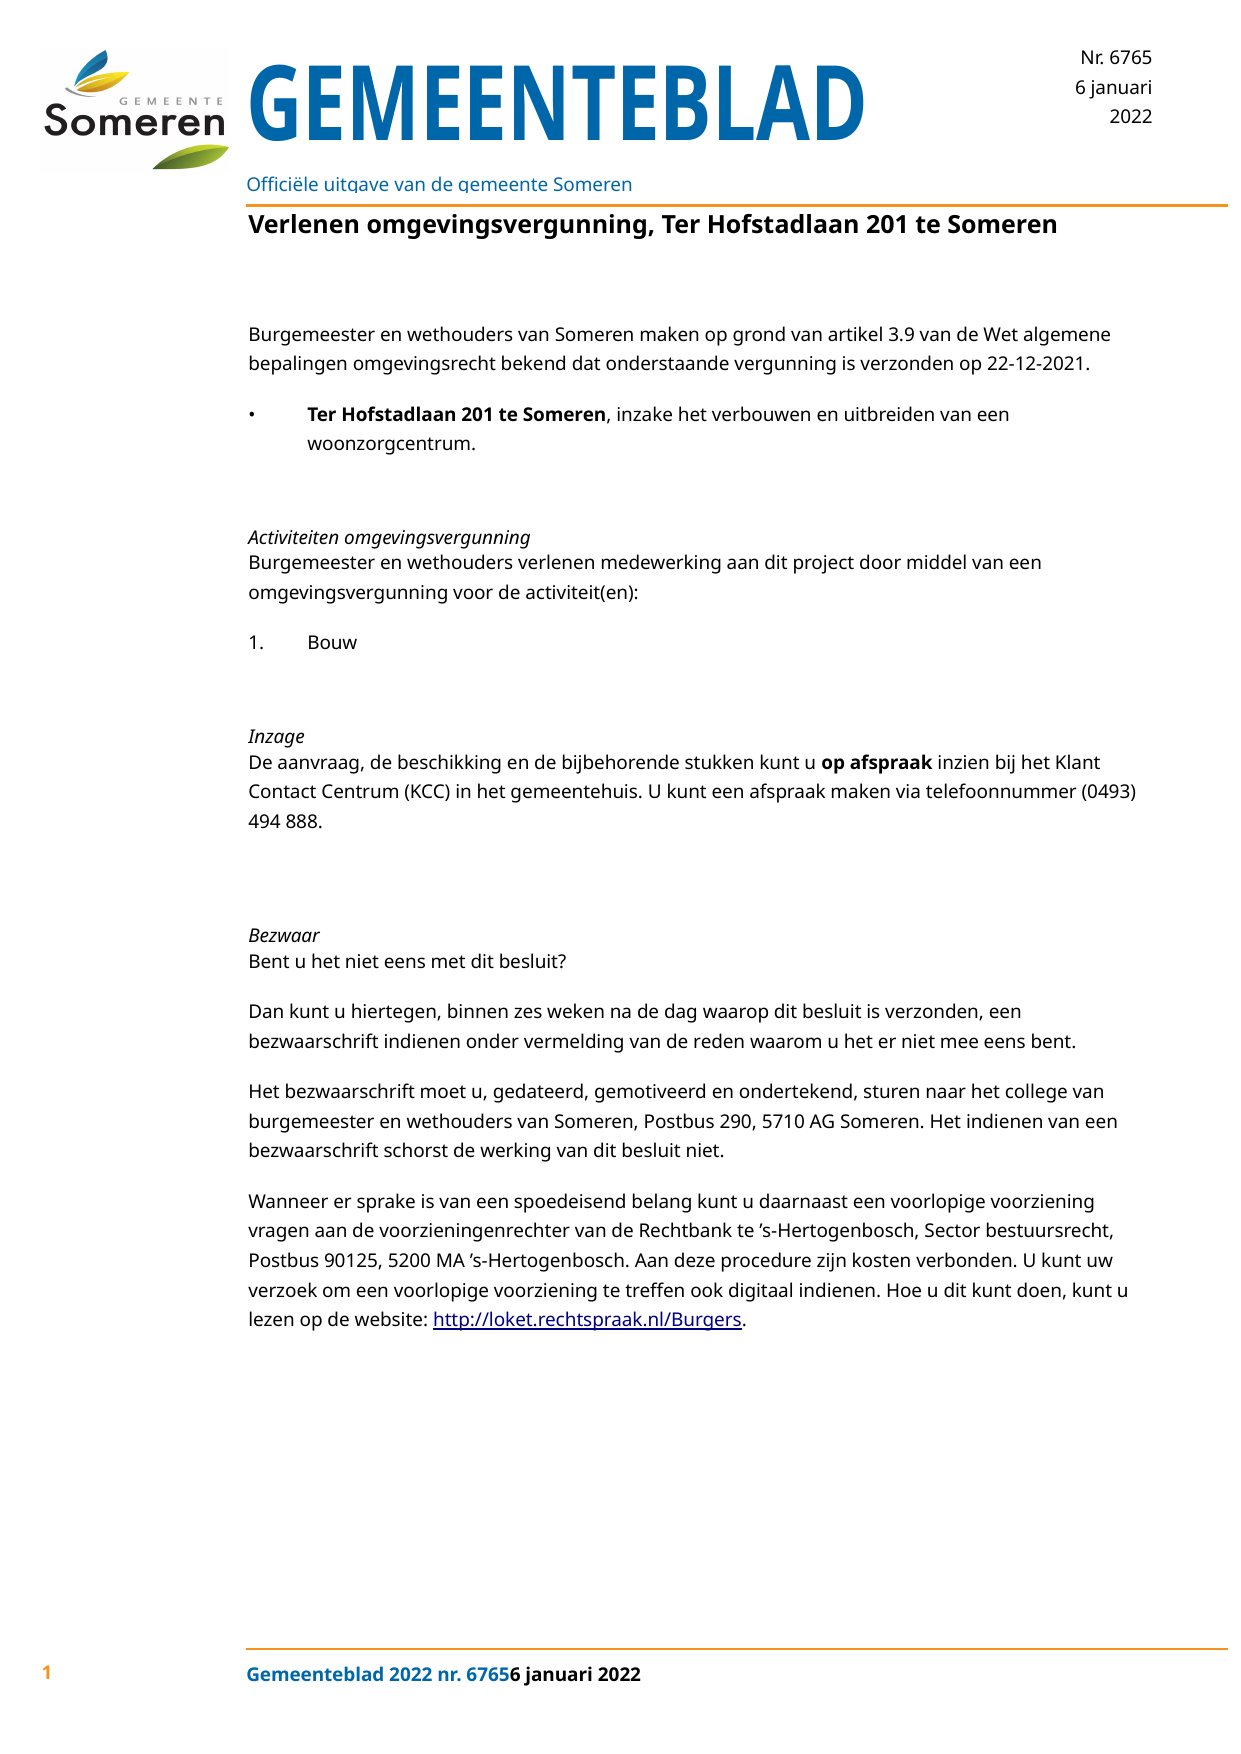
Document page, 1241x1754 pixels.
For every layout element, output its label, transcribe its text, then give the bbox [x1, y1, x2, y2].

text Het bezwaarschrift moet u, gedateerd, gemotiveerd en ondertekend, sturen naar het college van burgemeester en wethouders van Someren, Postbus 290, 5710 AG Someren. Het indienen van een bezwaarschrift schorst de werking van dit besluit niet. [248, 1078, 1152, 1163]
picture [41, 47, 231, 172]
text Burgemeester en wethouders van Someren maken op grond van artikel 3.9 van de Wet algemene bepalingen omgevingsrecht bekend dat onderstaande vergunning is verzonden op 22-12-2021. [248, 321, 1152, 376]
text Inzage [248, 723, 1152, 749]
text Bent u het niet eens met dit besluit? [248, 948, 1152, 974]
text Burgemeester en wethouders verlenen medewerking aan dit project door middel van een omgevingsvergunning voor de activiteit(en): [248, 549, 1152, 605]
text Activiteiten omgevingsvergunning [248, 524, 1152, 549]
list Ter Hofstadlaan 201 te Someren, inzake het verbouwen en uitbreiden van een woonzorgcentrum. [248, 401, 1152, 456]
text Wanneer er sprake is van een spoedeisend belang kunt u daarnaast een voorlopige voorziening vragen aan de voorzieningenrechter van de Rechtbank te ’s-Hertogenbosch, Sector bestuursrecht, Postbus 90125, 5200 MA ’s-Hertogenbosch. Aan deze procedure zijn kosten verbonden. U kunt uw verzoek om een voorlopige voorziening te treffen ook digitaal indienen. Hoe u dit kunt doen, kunt u lezen op de website: http://loket.rechtspraak.nl/Burgers. [248, 1188, 1152, 1332]
text Dan kunt u hiertegen, binnen zes weken na de dag waarop dit besluit is verzonden, een bezwaarschrift indienen onder vermelding van de reden waarom u het er niet mee eens bent. [248, 998, 1152, 1054]
list Bouw [248, 629, 1152, 655]
text De aanvraag, de beschikking en de bijbehorende stukken kunt u op afspraak inzien bij het Klant Contact Centrum (KCC) in het gemeentehuis. U kunt een afspraak maken via telefoonnummer (0493) 494 888. [248, 749, 1152, 834]
text Verlenen omgevingsvergunning, Ter Hofstadlaan 201 te Someren [248, 207, 1152, 241]
text Bezwaar [248, 922, 1152, 948]
